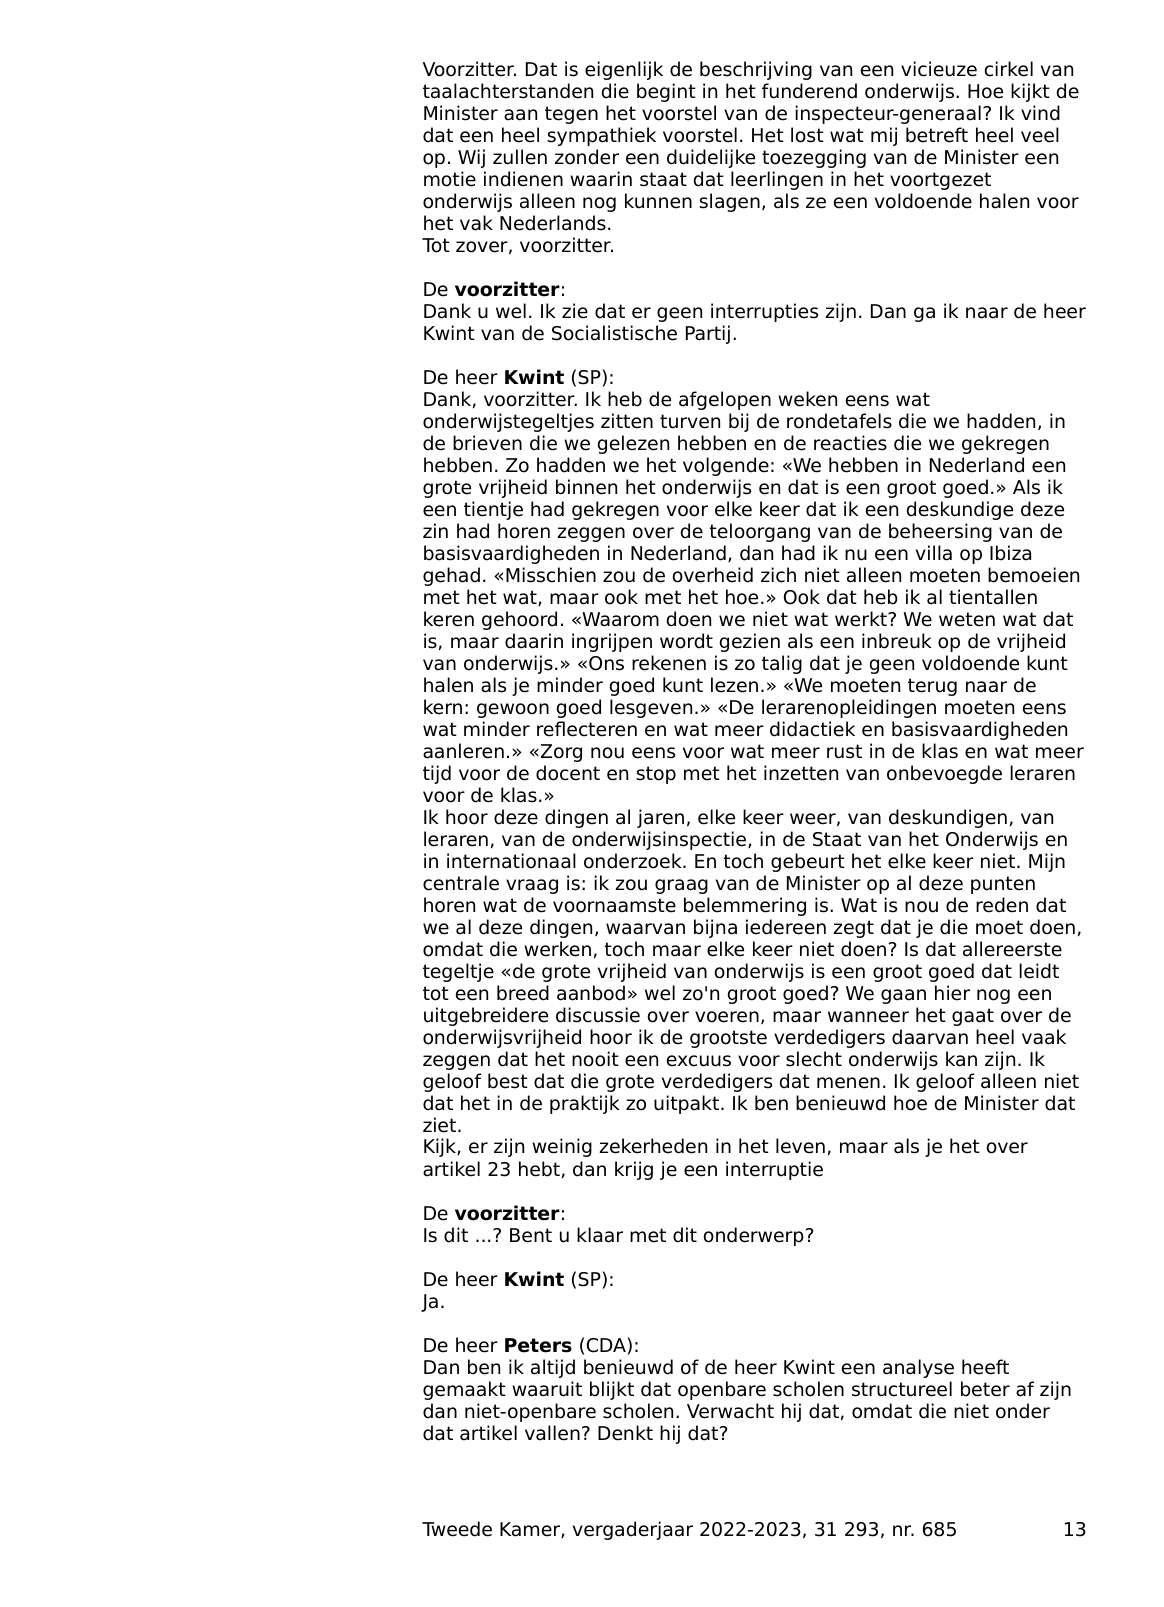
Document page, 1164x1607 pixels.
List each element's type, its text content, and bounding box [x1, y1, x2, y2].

text Voorzitter. Dat is eigenlijk de beschrijving van een vicieuze cirkel van taalachterstanden die begint in het funderend onderwijs. Hoe kijkt de Minister aan tegen het voorstel van de inspecteur-generaal? Ik vind dat een heel sympathiek voorstel. Het lost wat mij betreft heel veel op. Wij zullen zonder een duidelijke toezegging van de Minister een motie indienen waarin staat dat leerlingen in het voortgezet onderwijs alleen nog kunnen slagen, als ze een voldoende halen voor het vak Nederlands. [422, 59, 1087, 235]
text Is dit ...? Bent u klaar met dit onderwerp? [422, 1224, 1087, 1247]
text De heer Peters (CDA): [422, 1335, 1087, 1357]
text Ik hoor deze dingen al jaren, elke keer weer, van deskundigen, van leraren, van de onderwijsinspectie, in de Staat van het Onderwijs en in internationaal onderzoek. En toch gebeurt het elke keer niet. Mijn centrale vraag is: ik zou graag van de Minister op al deze punten horen wat de voornaamste belemmering is. Wat is nou de reden dat we al deze dingen, waarvan bijna iedereen zegt dat je die moet doen, omdat die werken, toch maar elke keer niet doen? Is dat allereerste tegeltje «de grote vrijheid van onderwijs is een groot goed dat leidt tot een breed aanbod» wel zo'n groot goed? We gaan hier nog een uitgebreidere discussie over voeren, maar wanneer het gaat over de onderwijsvrijheid hoor ik de grootste verdedigers daarvan heel vaak zeggen dat het nooit een excuus voor slecht onderwijs kan zijn. Ik geloof best dat die grote verdedigers dat menen. Ik geloof alleen niet dat het in de praktijk zo uitpakt. Ik ben benieuwd hoe de Minister dat ziet. [422, 807, 1087, 1136]
text Dank u wel. Ik zie dat er geen interrupties zijn. Dan ga ik naar de heer Kwint van de Socialistische Partij. [422, 301, 1087, 345]
text De heer Kwint (SP): [422, 367, 1087, 389]
text Tot zover, voorzitter. [422, 235, 1087, 257]
text Dank, voorzitter. Ik heb de afgelopen weken eens wat onderwijstegeltjes zitten turven bij de rondetafels die we hadden, in de brieven die we gelezen hebben en de reacties die we gekregen hebben. Zo hadden we het volgende: «We hebben in Nederland een grote vrijheid binnen het onderwijs en dat is een groot goed.» Als ik een tientje had gekregen voor elke keer dat ik een deskundige deze zin had horen zeggen over de teloorgang van de beheersing van de basisvaardigheden in Nederland, dan had ik nu een villa op Ibiza gehad. «Misschien zou de overheid zich niet alleen moeten bemoeien met het wat, maar ook met het hoe.» Ook dat heb ik al tientallen keren gehoord. «Waarom doen we niet wat werkt? We weten wat dat is, maar daarin ingrijpen wordt gezien als een inbreuk op de vrijheid van onderwijs.» «Ons rekenen is zo talig dat je geen voldoende kunt halen als je minder goed kunt lezen.» «We moeten terug naar de kern: gewoon goed lesgeven.» «De lerarenopleidingen moeten eens wat minder reflecteren en wat meer didactiek en basisvaardigheden aanleren.» «Zorg nou eens voor wat meer rust in de klas en wat meer tijd voor de docent en stop met het inzetten van onbevoegde leraren voor de klas.» [422, 389, 1087, 807]
text De voorzitter: [422, 279, 1087, 301]
text De heer Kwint (SP): [422, 1269, 1087, 1291]
text Dan ben ik altijd benieuwd of de heer Kwint een analyse heeft gemaakt waaruit blijkt dat openbare scholen structureel beter af zijn dan niet-openbare scholen. Verwacht hij dat, omdat die niet onder dat artikel vallen? Denkt hij dat? [422, 1357, 1087, 1445]
text Kijk, er zijn weinig zekerheden in het leven, maar als je het over artikel 23 hebt, dan krijg je een interruptie [422, 1136, 1087, 1180]
text Ja. [422, 1291, 1087, 1313]
text De voorzitter: [422, 1203, 1087, 1224]
